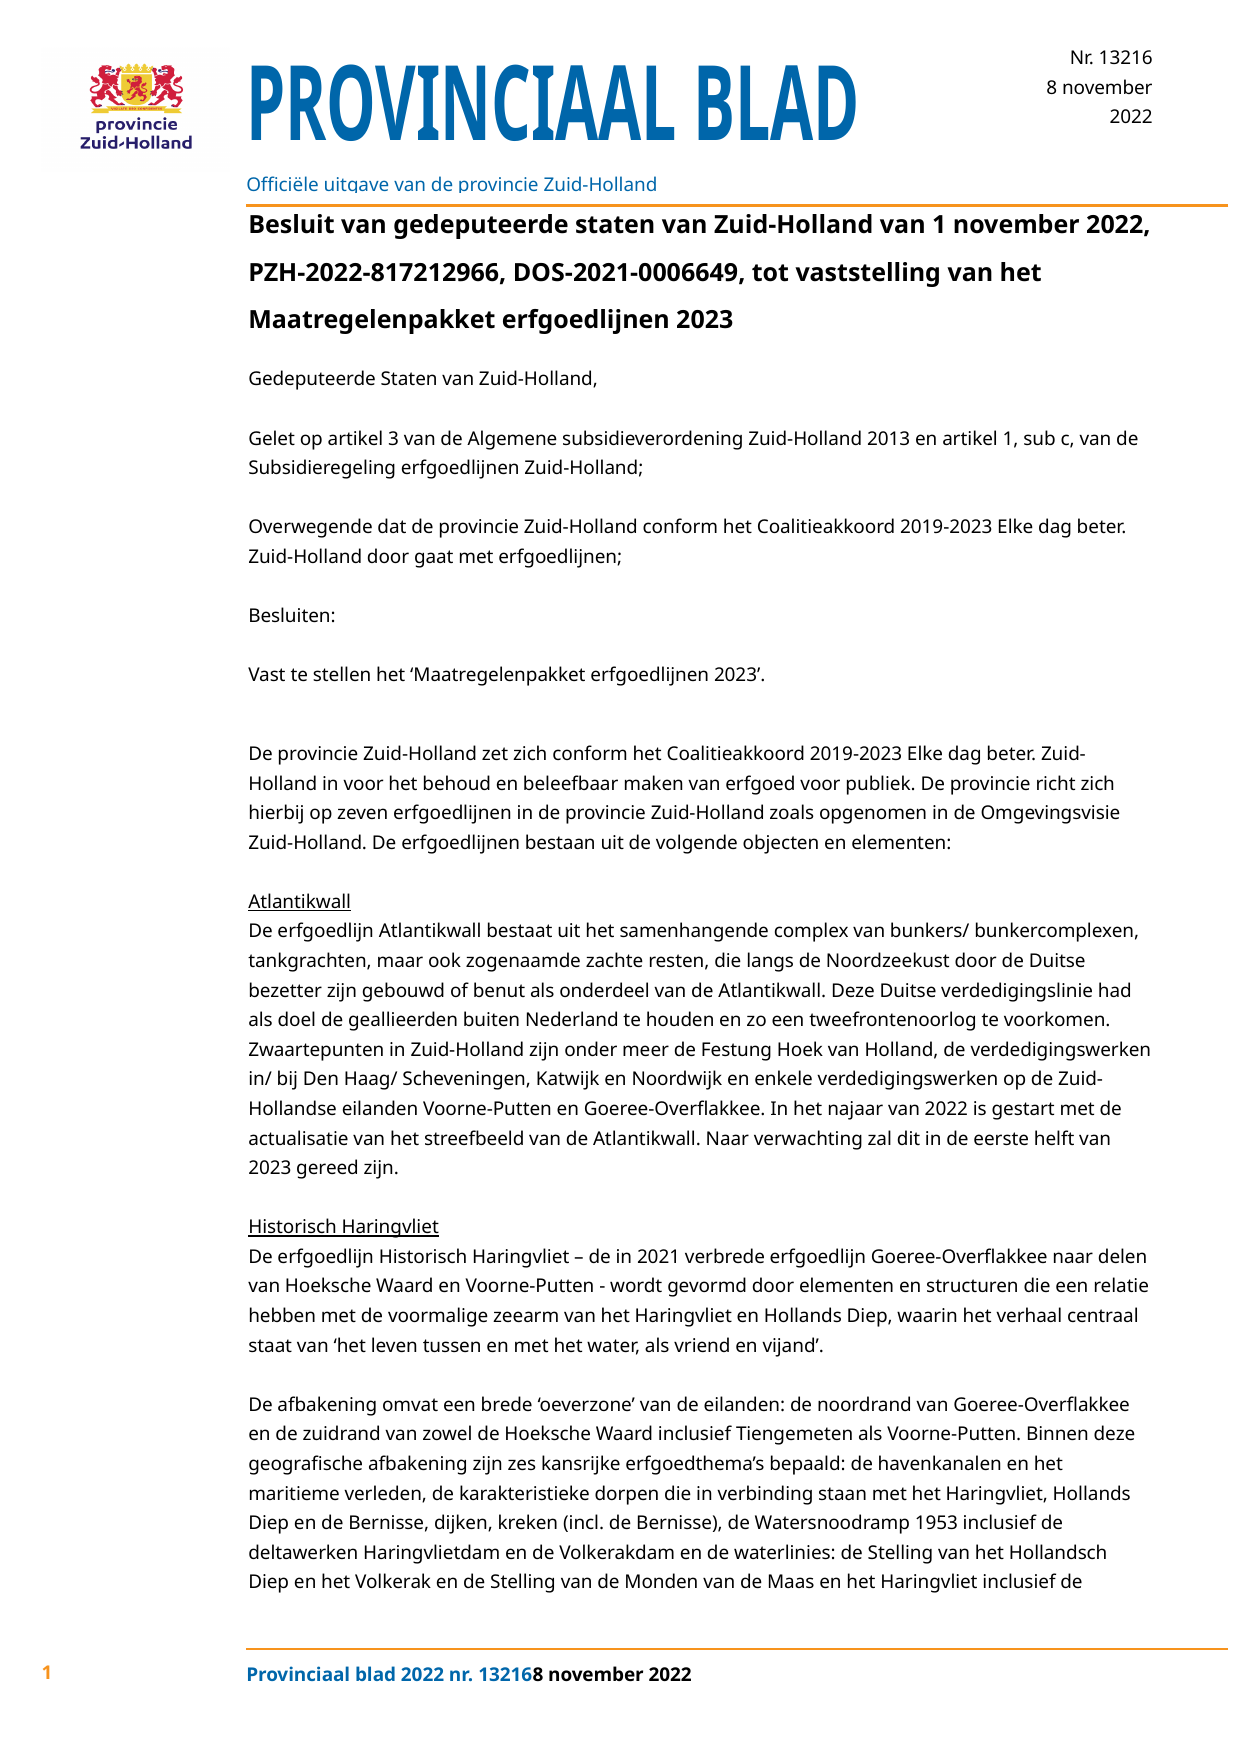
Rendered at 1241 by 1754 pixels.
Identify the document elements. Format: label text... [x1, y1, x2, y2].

text De afbakening omvat een brede ‘oeverzone’ van de eilanden: de noordrand van Goeree-Overflakkee en de zuidrand van zowel de Hoeksche Waard inclusief Tiengemeten als Voorne-Putten. Binnen deze geografische afbakening zijn zes kansrijke erfgoedthema’s bepaald: de havenkanalen en het maritieme verleden, de karakteristieke dorpen die in verbinding staan met het Haringvliet, Hollands Diep en de Bernisse, dijken, kreken (incl. de Bernisse), de Watersnoodramp 1953 inclusief de deltawerken Haringvlietdam en de Volkerakdam en de waterlinies: de Stelling van het Hollandsch Diep en het Volkerak en de Stelling van de Monden van de Maas en het Haringvliet inclusief de [248, 1391, 1152, 1594]
text Overwegende dat de provincie Zuid-Holland conform het Coalitieakkoord 2019-2023 Elke dag beter. Zuid-Holland door gaat met erfgoedlijnen; [248, 513, 1152, 569]
text Gelet op artikel 3 van de Algemene subsidieverordening Zuid-Holland 2013 en artikel 1, sub c, van de Subsidieregeling erfgoedlijnen Zuid-Holland; [248, 425, 1152, 480]
text De erfgoedlijn Historisch Haringvliet – de in 2021 verbrede erfgoedlijn Goeree-Overflakkee naar delen van Hoeksche Waard en Voorne-Putten - wordt gevormd door elementen en structuren die een relatie hebben met de voormalige zeearm van het Haringvliet en Hollands Diep, waarin het verhaal centraal staat van ‘het leven tussen en met het water, als vriend en vijand’. [248, 1243, 1152, 1358]
text Atlantikwall [248, 888, 1152, 914]
picture [41, 47, 231, 172]
text De erfgoedlijn Atlantikwall bestaat uit het samenhangende complex van bunkers/ bunkercomplexen, tankgrachten, maar ook zogenaamde zachte resten, die langs de Noordzeekust door de Duitse bezetter zijn gebouwd of benut als onderdeel van de Atlantikwall. Deze Duitse verdedigingslinie had als doel de geallieerden buiten Nederland te houden en zo een tweefrontenoorlog te voorkomen. Zwaartepunten in Zuid-Holland zijn onder meer de Festung Hoek van Holland, de verdedigingswerken in/ bij Den Haag/ Scheveningen, Katwijk en Noordwijk en enkele verdedigingswerken op de Zuid-Hollandse eilanden Voorne-Putten en Goeree-Overflakkee. In het najaar van 2022 is gestart met de actualisatie van het streefbeeld van de Atlantikwall. Naar verwachting zal dit in de eerste helft van 2023 gereed zijn. [248, 918, 1152, 1180]
text Besluit van gedeputeerde staten van Zuid-Holland van 1 november 2022, PZH-2022-817212966, DOS-2021-0006649, tot vaststelling van het Maatregelenpakket erfgoedlijnen 2023 [248, 207, 1152, 336]
text Historisch Haringvliet [248, 1213, 1152, 1239]
text Vast te stellen het ‘Maatregelenpakket erfgoedlijnen 2023’. [248, 661, 1152, 687]
text De provincie Zuid-Holland zet zich conform het Coalitieakkoord 2019-2023 Elke dag beter. Zuid-Holland in voor het behoud en beleefbaar maken van erfgoed voor publiek. De provincie richt zich hierbij op zeven erfgoedlijnen in de provincie Zuid-Holland zoals opgenomen in de Omgevingsvisie Zuid-Holland. De erfgoedlijnen bestaan uit de volgende objecten en elementen: [248, 740, 1152, 855]
text Besluiten: [248, 602, 1152, 628]
text Gedeputeerde Staten van Zuid-Holland, [248, 366, 1152, 391]
